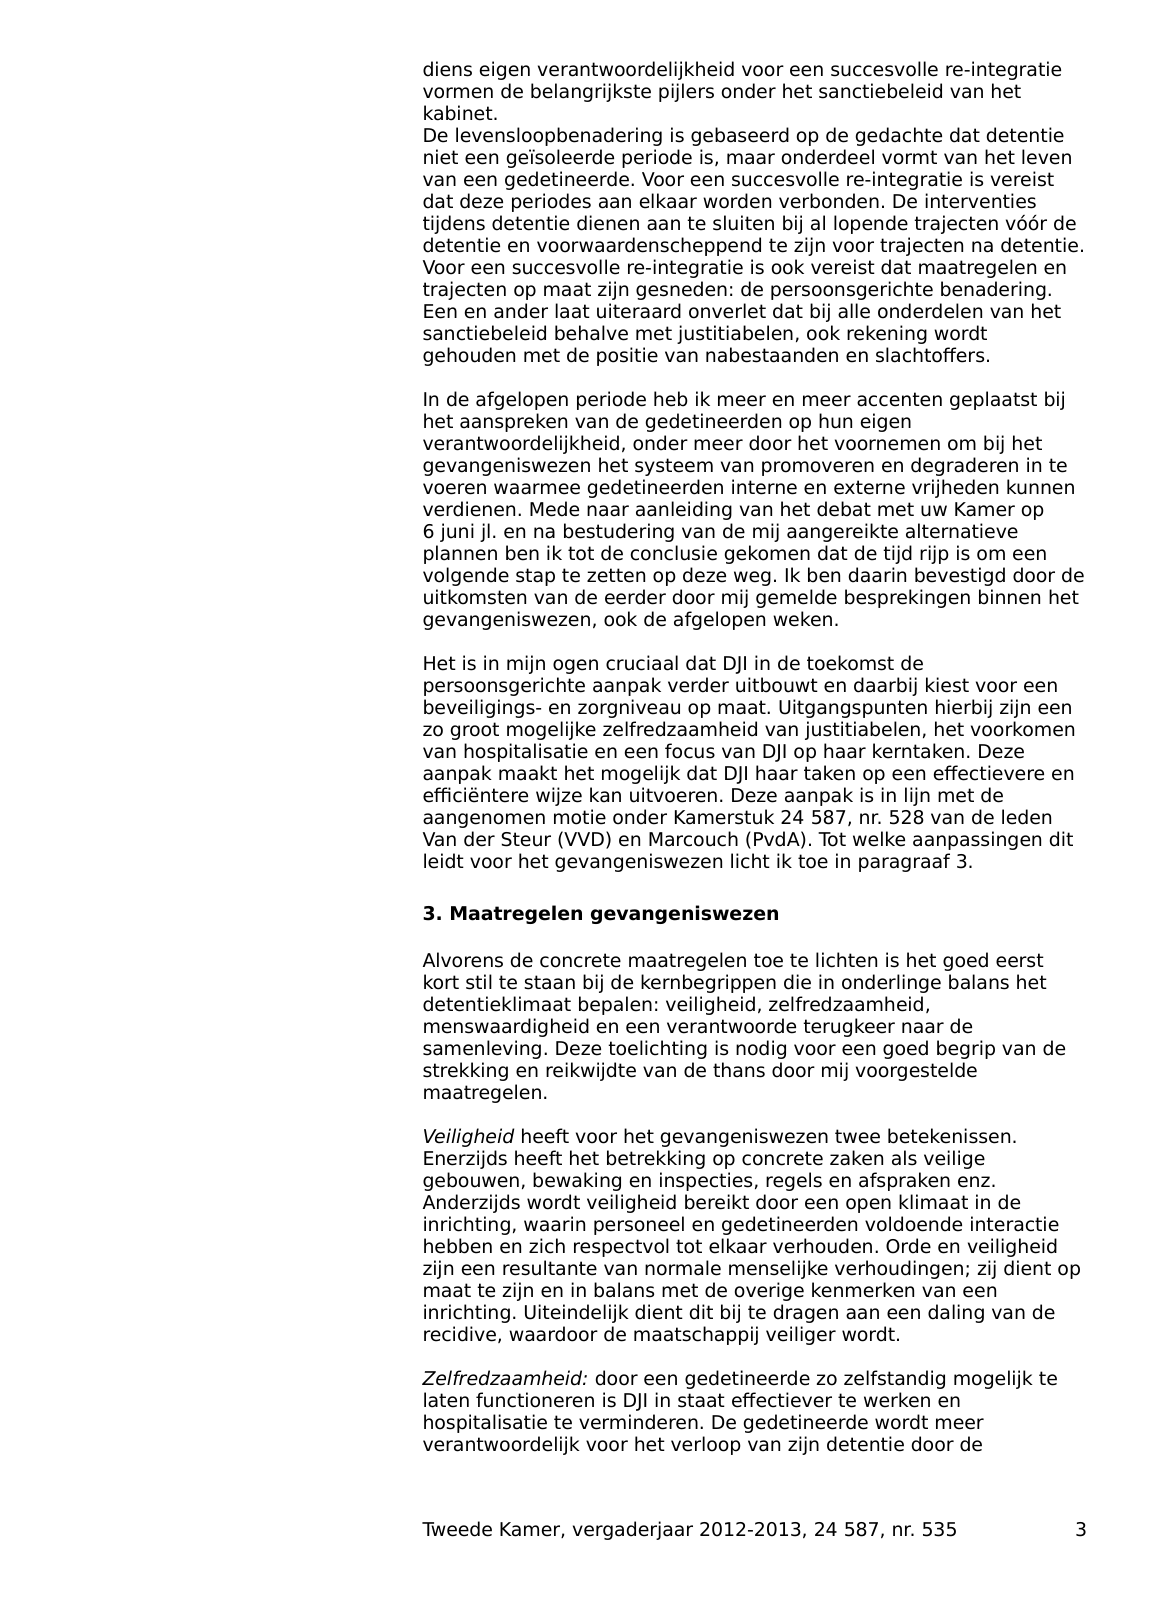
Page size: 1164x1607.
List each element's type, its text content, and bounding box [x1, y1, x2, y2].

text In de afgelopen periode heb ik meer en meer accenten geplaatst bij het aanspreken van de gedetineerden op hun eigen verantwoordelijkheid, onder meer door het voornemen om bij het gevangeniswezen het systeem van promoveren en degraderen in te voeren waarmee gedetineerden interne en externe vrijheden kunnen verdienen. Mede naar aanleiding van het debat met uw Kamer op 6 juni jl. en na bestudering van de mij aangereikte alternatieve plannen ben ik tot de conclusie gekomen dat de tijd rijp is om een volgende stap te zetten op deze weg. Ik ben daarin bevestigd door de uitkomsten van de eerder door mij gemelde besprekingen binnen het gevangeniswezen, ook de afgelopen weken. [422, 389, 1087, 631]
text De levensloopbenadering is gebaseerd op de gedachte dat detentie niet een geïsoleerde periode is, maar onderdeel vormt van het leven van een gedetineerde. Voor een succesvolle re-integratie is vereist dat deze periodes aan elkaar worden verbonden. De interventies tijdens detentie dienen aan te sluiten bij al lopende trajecten vóór de detentie en voorwaardenscheppend te zijn voor trajecten na detentie. Voor een succesvolle re-integratie is ook vereist dat maatregelen en trajecten op maat zijn gesneden: de persoonsgerichte benadering. Een en ander laat uiteraard onverlet dat bij alle onderdelen van het sanctiebeleid behalve met justitiabelen, ook rekening wordt gehouden met de positie van nabestaanden en slachtoffers. [422, 125, 1087, 367]
text Zelfredzaamheid: door een gedetineerde zo zelfstandig mogelijk te laten functioneren is DJI in staat effectiever te werken en hospitalisatie te verminderen. De gedetineerde wordt meer verantwoordelijk voor het verloop van zijn detentie door de [422, 1368, 1087, 1456]
text diens eigen verantwoordelijkheid voor een succesvolle re-integratie vormen de belangrijkste pijlers onder het sanctiebeleid van het kabinet. [422, 59, 1087, 125]
subtitle 3. Maatregelen gevangeniswezen [422, 903, 1087, 925]
text Alvorens de concrete maatregelen toe te lichten is het goed eerst kort stil te staan bij de kernbegrippen die in onderlinge balans het detentieklimaat bepalen: veiligheid, zelfredzaamheid, menswaardigheid en een verantwoorde terugkeer naar de samenleving. Deze toelichting is nodig voor een goed begrip van de strekking en reikwijdte van de thans door mij voorgestelde maatregelen. [422, 950, 1087, 1103]
text Het is in mijn ogen cruciaal dat DJI in de toekomst de persoonsgerichte aanpak verder uitbouwt en daarbij kiest voor een beveiligings- en zorgniveau op maat. Uitgangspunten hierbij zijn een zo groot mogelijke zelfredzaamheid van justitiabelen, het voorkomen van hospitalisatie en een focus van DJI op haar kerntaken. Deze aanpak maakt het mogelijk dat DJI haar taken op een effectievere en efficiëntere wijze kan uitvoeren. Deze aanpak is in lijn met de aangenomen motie onder Kamerstuk 24 587, nr. 528 van de leden Van der Steur (VVD) en Marcouch (PvdA). Tot welke aanpassingen dit leidt voor het gevangeniswezen licht ik toe in paragraaf 3. [422, 653, 1087, 873]
text Veiligheid heeft voor het gevangeniswezen twee betekenissen. Enerzijds heeft het betrekking op concrete zaken als veilige gebouwen, bewaking en inspecties, regels en afspraken enz. Anderzijds wordt veiligheid bereikt door een open klimaat in de inrichting, waarin personeel en gedetineerden voldoende interactie hebben en zich respectvol tot elkaar verhouden. Orde en veiligheid zijn een resultante van normale menselijke verhoudingen; zij dient op maat te zijn en in balans met de overige kenmerken van een inrichting. Uiteindelijk dient dit bij te dragen aan een daling van de recidive, waardoor de maatschappij veiliger wordt. [422, 1126, 1087, 1346]
